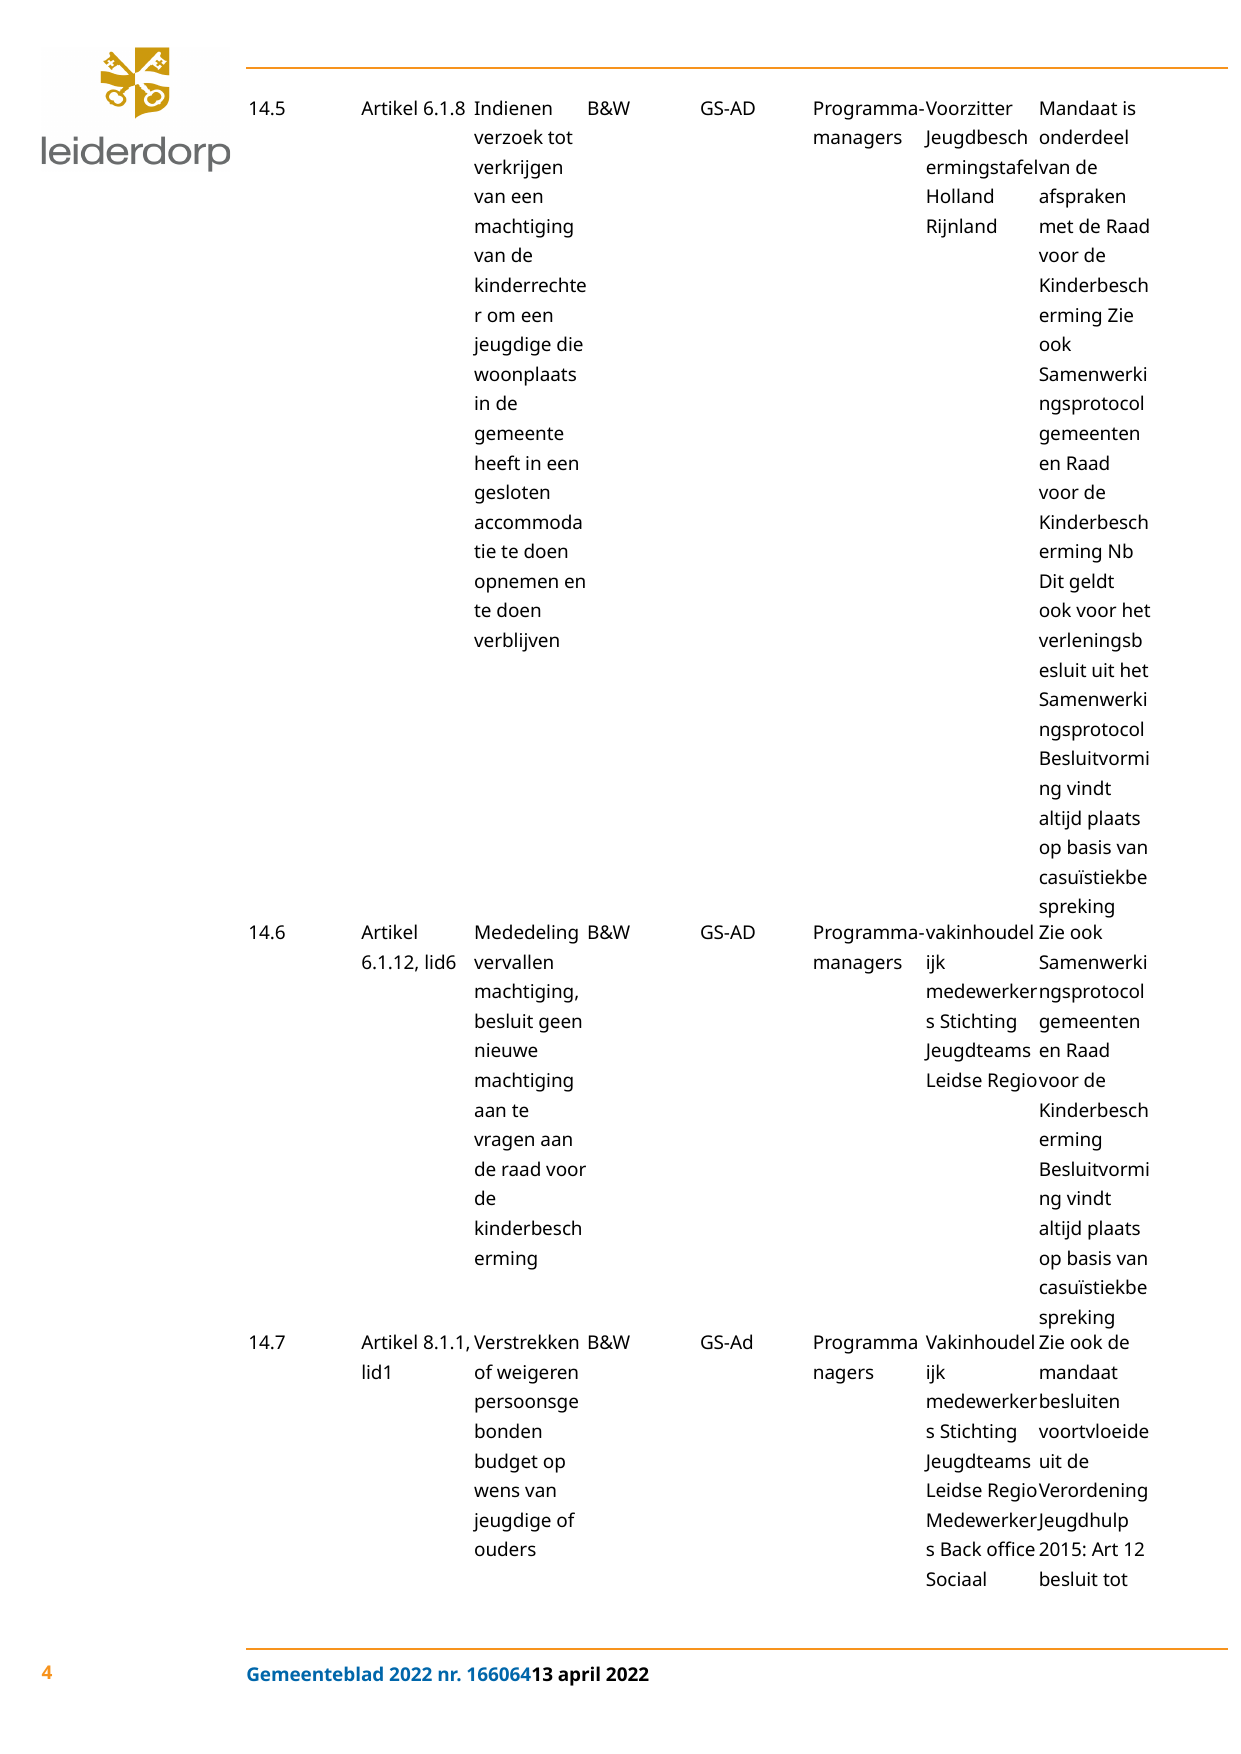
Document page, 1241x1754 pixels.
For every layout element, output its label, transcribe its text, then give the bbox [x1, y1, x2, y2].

table_cell Voorzitter Jeugdbeschermingstafel Holland Rijnland [926, 95, 1038, 919]
table_cell GS-Ad [700, 1330, 813, 1592]
table_cell Artikel 6.1.8 [361, 95, 474, 919]
table_cell Mandaat is onderdeel van de afspraken met de Raad voor de Kinderbescherming Zie ook Samenwerkingsprotocol gemeenten en Raad voor de Kinderbescherming Nb Dit geldt ook voor het verleningsbesluit uit het Samenwerkingsprotocol Besluitvorming vindt altijd plaats op basis van casuïstiekbespreking [1039, 95, 1152, 919]
picture [41, 47, 231, 172]
table_cell B&W [587, 919, 700, 1329]
table_cell Programma-managers [813, 95, 926, 919]
table_cell B&W [587, 95, 700, 919]
table_cell Programma-managers [813, 919, 926, 1329]
table_cell Artikel 8.1.1, lid1 [361, 1330, 474, 1592]
table_cell Artikel 6.1.12, lid6 [361, 919, 474, 1329]
table_cell 14.5 [248, 95, 361, 919]
table_cell GS-AD [700, 95, 813, 919]
table_cell Verstrekken of weigeren persoonsgebonden budget op wens van jeugdige of ouders [474, 1330, 587, 1592]
table_cell Mededeling vervallen machtiging, besluit geen nieuwe machtiging aan te vragen aan de raad voor de kinderbescherming [474, 919, 587, 1329]
table_cell GS-AD [700, 919, 813, 1329]
table_cell B&W [587, 1330, 700, 1592]
table_cell Vakinhoudelijk medewerkers Stichting Jeugdteams Leidse Regio Medewerkers Back office Sociaal [926, 1330, 1038, 1592]
table_cell 14.6 [248, 919, 361, 1329]
table_cell vakinhoudelijk medewerkers Stichting Jeugdteams Leidse Regio [926, 919, 1038, 1329]
table_cell Zie ook de mandaat besluiten voortvloeide uit de Verordening Jeugdhulp 2015: Art 12 besluit tot [1039, 1330, 1152, 1592]
table_cell Programmanagers [813, 1330, 926, 1592]
table_cell Zie ook Samenwerkingsprotocol gemeenten en Raad voor de Kinderbescherming Besluitvorming vindt altijd plaats op basis van casuïstiekbespreking [1039, 919, 1152, 1329]
table_cell 14.7 [248, 1330, 361, 1592]
table_cell Indienen verzoek tot verkrijgen van een machtiging van de kinderrechter om een jeugdige die woonplaats in de gemeente heeft in een gesloten accommodatie te doen opnemen en te doen verblijven [474, 95, 587, 919]
